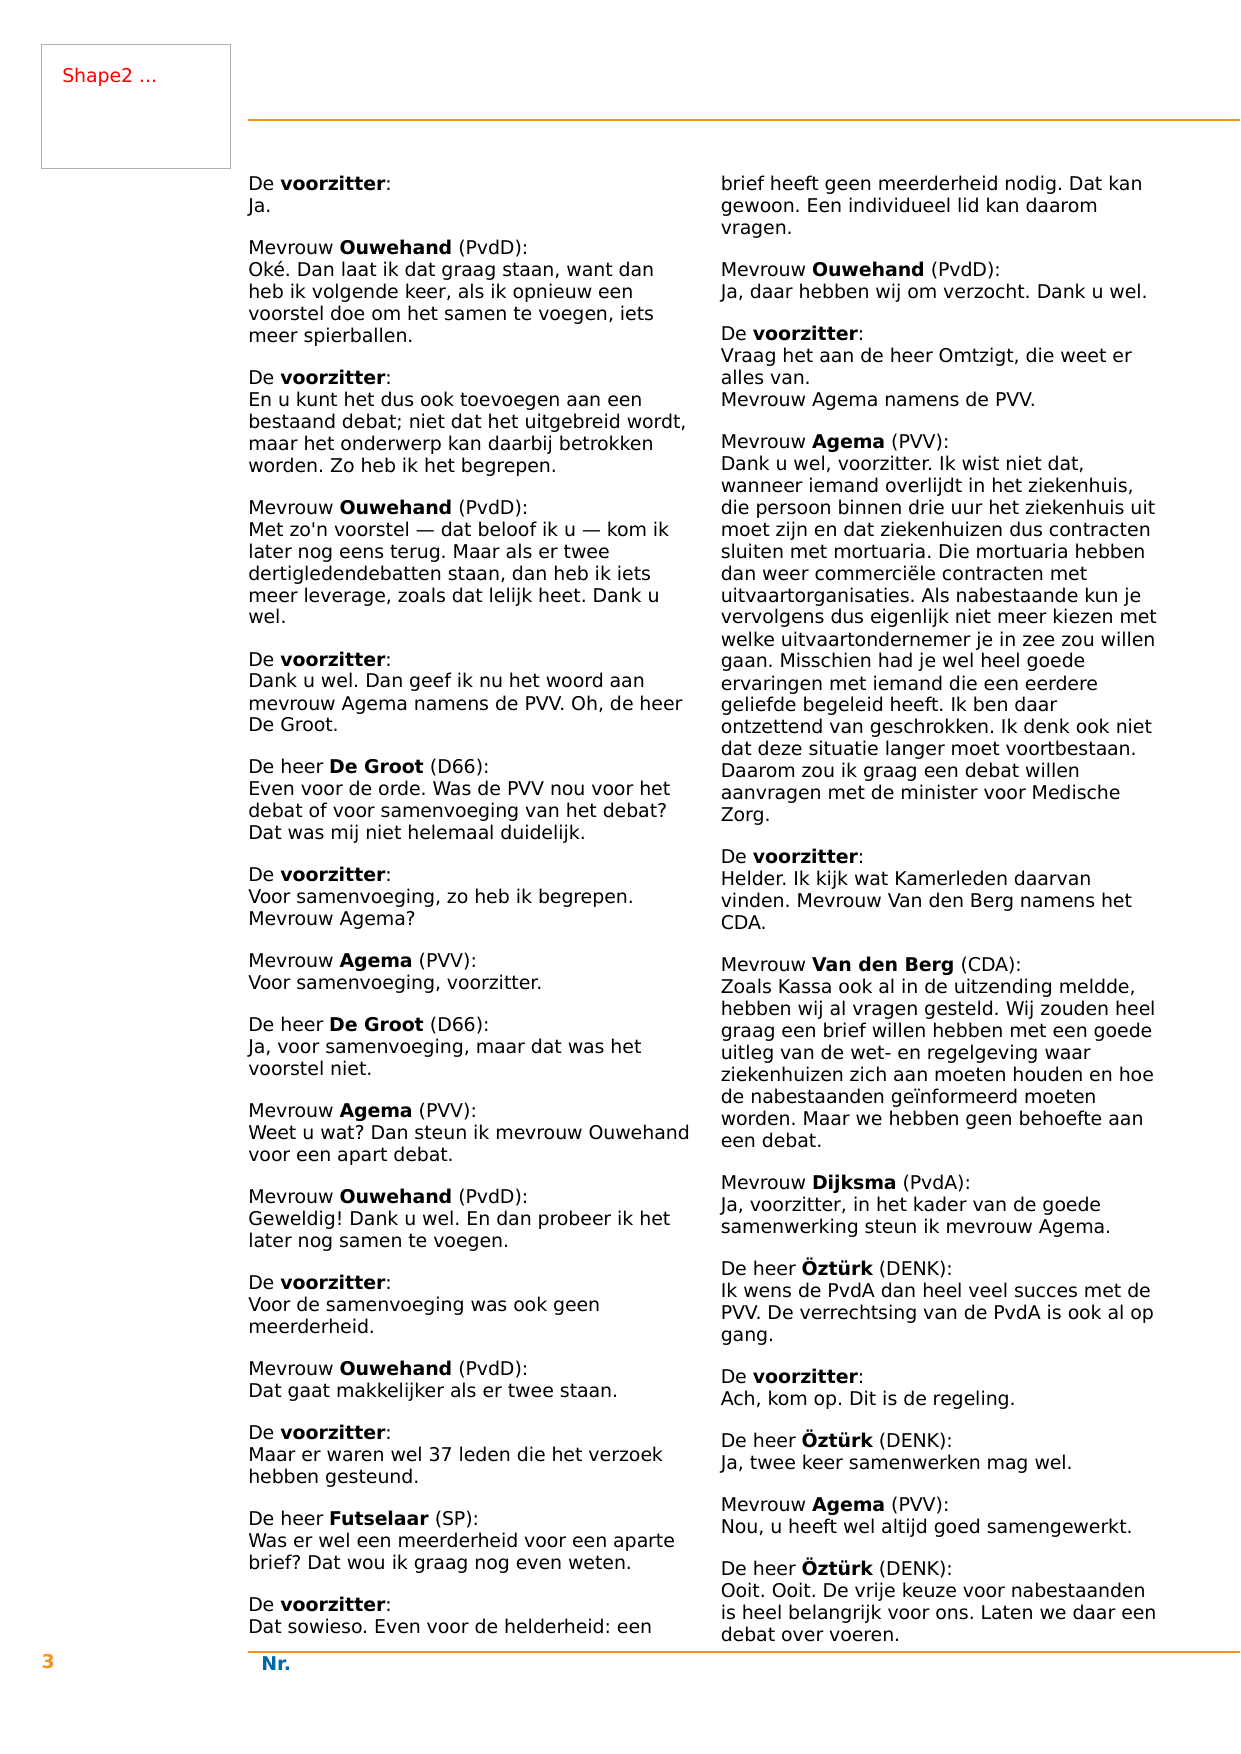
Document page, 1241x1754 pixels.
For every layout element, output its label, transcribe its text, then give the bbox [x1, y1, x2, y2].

text De voorzitter: [248, 367, 691, 389]
text Dat sowieso. Even voor de helderheid: een [248, 1616, 691, 1638]
text Mevrouw Ouwehand (PvdD): [248, 497, 691, 518]
text Weet u wat? Dan steun ik mevrouw Ouwehand voor een apart debat. [248, 1122, 691, 1166]
text Ooit. Ooit. De vrije keuze voor nabestaanden is heel belangrijk voor ons. Laten we daar een debat over voeren. [721, 1580, 1163, 1646]
text Mevrouw Ouwehand (PvdD): [721, 259, 1163, 281]
text Oké. Dan laat ik dat graag staan, want dan heb ik volgende keer, als ik opnieuw een voorstel doe om het samen te voegen, iets meer spierballen. [248, 259, 691, 347]
text Voor samenvoeging, zo heb ik begrepen. Mevrouw Agema? [248, 886, 691, 930]
text Mevrouw Ouwehand (PvdD): [248, 237, 691, 259]
text Zoals Kassa ook al in de uitzending meldde, hebben wij al vragen gesteld. Wij zouden heel graag een brief willen hebben met een goede uitleg van de wet- en regelgeving waar ziekenhuizen zich aan moeten houden en hoe de nabestaanden geïnformeerd moeten worden. Maar we hebben geen behoefte aan een debat. [721, 976, 1163, 1152]
text De voorzitter: [248, 648, 691, 670]
text Mevrouw Dijksma (PvdA): [721, 1172, 1163, 1194]
text Voor samenvoeging, voorzitter. [248, 972, 691, 994]
text De heer De Groot (D66): [248, 756, 691, 778]
text De heer Öztürk (DENK): [721, 1430, 1163, 1452]
text En u kunt het dus ook toevoegen aan een bestaand debat; niet dat het uitgebreid wordt, maar het onderwerp kan daarbij betrokken worden. Zo heb ik het begrepen. [248, 389, 691, 477]
text De voorzitter: [248, 1594, 691, 1616]
text Met zo'n voorstel — dat beloof ik u — kom ik later nog eens terug. Maar als er twee dertigledendebatten staan, dan heb ik iets meer leverage, zoals dat lelijk heet. Dank u wel. [248, 518, 691, 628]
text Mevrouw Ouwehand (PvdD): [248, 1186, 691, 1208]
text De heer Futselaar (SP): [248, 1508, 691, 1530]
text Mevrouw Agema (PVV): [248, 1100, 691, 1122]
text Ik wens de PvdA dan heel veel succes met de PVV. De verrechtsing van de PvdA is ook al op gang. [721, 1280, 1163, 1346]
text brief heeft geen meerderheid nodig. Dat kan gewoon. Een individueel lid kan daarom vragen. [721, 173, 1163, 239]
text De voorzitter: [248, 1272, 691, 1294]
text De voorzitter: [721, 323, 1163, 345]
text Ja, voor samenvoeging, maar dat was het voorstel niet. [248, 1036, 691, 1080]
text Ja, daar hebben wij om verzocht. Dank u wel. [721, 281, 1163, 303]
text De heer Öztürk (DENK): [721, 1258, 1163, 1280]
text Was er wel een meerderheid voor een aparte brief? Dat wou ik graag nog even weten. [248, 1530, 691, 1574]
text Even voor de orde. Was de PVV nou voor het debat of voor samenvoeging van het debat? Dat was mij niet helemaal duidelijk. [248, 778, 691, 844]
text De voorzitter: [248, 1422, 691, 1444]
text Ja, voorzitter, in het kader van de goede samenwerking steun ik mevrouw Agema. [721, 1194, 1163, 1238]
text Ja, twee keer samenwerken mag wel. [721, 1452, 1163, 1474]
text Mevrouw Agema (PVV): [721, 431, 1163, 453]
text Voor de samenvoeging was ook geen meerderheid. [248, 1294, 691, 1338]
text Ach, kom op. Dit is de regeling. [721, 1388, 1163, 1410]
text Geweldig! Dank u wel. En dan probeer ik het later nog samen te voegen. [248, 1208, 691, 1252]
text De voorzitter: [248, 173, 691, 195]
text Mevrouw Agema namens de PVV. [721, 389, 1163, 411]
text Mevrouw Agema (PVV): [248, 950, 691, 972]
text Dank u wel, voorzitter. Ik wist niet dat, wanneer iemand overlijdt in het ziekenhuis, die persoon binnen drie uur het ziekenhuis uit moet zijn en dat ziekenhuizen dus contracten sluiten met mortuaria. Die mortuaria hebben dan weer commerciële contracten met uitvaartorganisaties. Als nabestaande kun je vervolgens dus eigenlijk niet meer kiezen met welke uitvaartondernemer je in zee zou willen gaan. Misschien had je wel heel goede ervaringen met iemand die een eerdere geliefde begeleid heeft. Ik ben daar ontzettend van geschrokken. Ik denk ook niet dat deze situatie langer moet voortbestaan. Daarom zou ik graag een debat willen aanvragen met de minister voor Medische Zorg. [721, 453, 1163, 826]
text De voorzitter: [721, 846, 1163, 868]
text De heer Öztürk (DENK): [721, 1558, 1163, 1580]
text Mevrouw Van den Berg (CDA): [721, 954, 1163, 976]
text De voorzitter: [248, 864, 691, 886]
text Vraag het aan de heer Omtzigt, die weet er alles van. [721, 345, 1163, 389]
text Dank u wel. Dan geef ik nu het woord aan mevrouw Agema namens de PVV. Oh, de heer De Groot. [248, 670, 691, 736]
text Mevrouw Ouwehand (PvdD): [248, 1358, 691, 1380]
text Helder. Ik kijk wat Kamerleden daarvan vinden. Mevrouw Van den Berg namens het CDA. [721, 868, 1163, 934]
text Mevrouw Agema (PVV): [721, 1494, 1163, 1516]
text Maar er waren wel 37 leden die het verzoek hebben gesteund. [248, 1444, 691, 1488]
text De heer De Groot (D66): [248, 1014, 691, 1036]
text Dat gaat makkelijker als er twee staan. [248, 1380, 691, 1402]
text De voorzitter: [721, 1366, 1163, 1388]
text Ja. [248, 195, 691, 217]
text Nou, u heeft wel altijd goed samengewerkt. [721, 1516, 1163, 1538]
